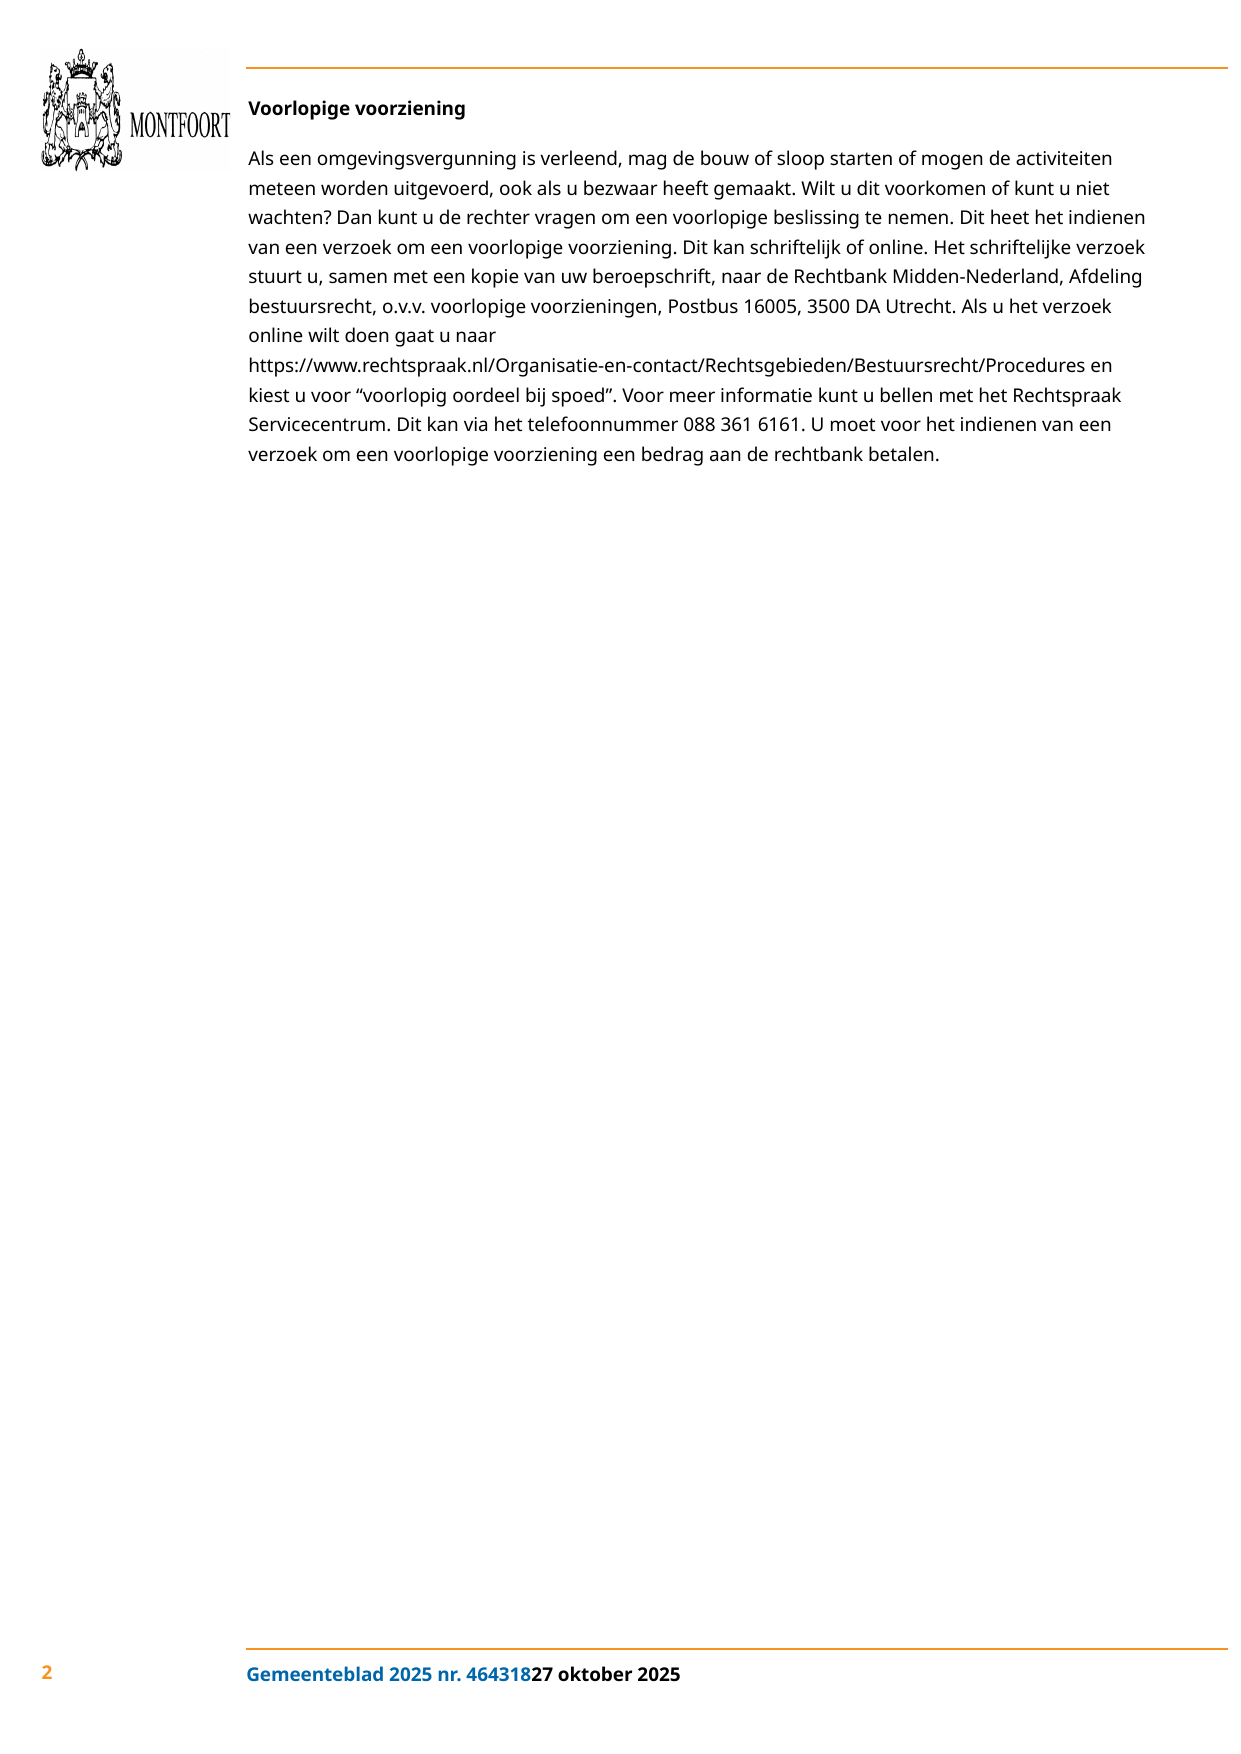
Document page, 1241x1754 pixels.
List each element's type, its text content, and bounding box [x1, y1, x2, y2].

text Voorlopige voorziening [248, 95, 1152, 121]
text Als een omgevingsvergunning is verleend, mag de bouw of sloop starten of mogen de activiteiten meteen worden uitgevoerd, ook als u bezwaar heeft gemaakt. Wilt u dit voorkomen of kunt u niet wachten? Dan kunt u de rechter vragen om een voorlopige beslissing te nemen. Dit heet het indienen van een verzoek om een voorlopige voorziening. Dit kan schriftelijk of online. Het schriftelijke verzoek stuurt u, samen met een kopie van uw beroepschrift, naar de Rechtbank Midden-Nederland, Afdeling bestuursrecht, o.v.v. voorlopige voorzieningen, Postbus 16005, 3500 DA Utrecht. Als u het verzoek online wilt doen gaat u naar https://www.rechtspraak.nl/Organisatie-en-contact/Rechtsgebieden/Bestuursrecht/Procedures en kiest u voor “voorlopig oordeel bij spoed”. Voor meer informatie kunt u bellen met het Rechtspraak Servicecentrum. Dit kan via het telefoonnummer 088 361 6161. U moet voor het indienen van een verzoek om een voorlopige voorziening een bedrag aan de rechtbank betalen. [248, 145, 1152, 467]
picture [41, 47, 231, 172]
